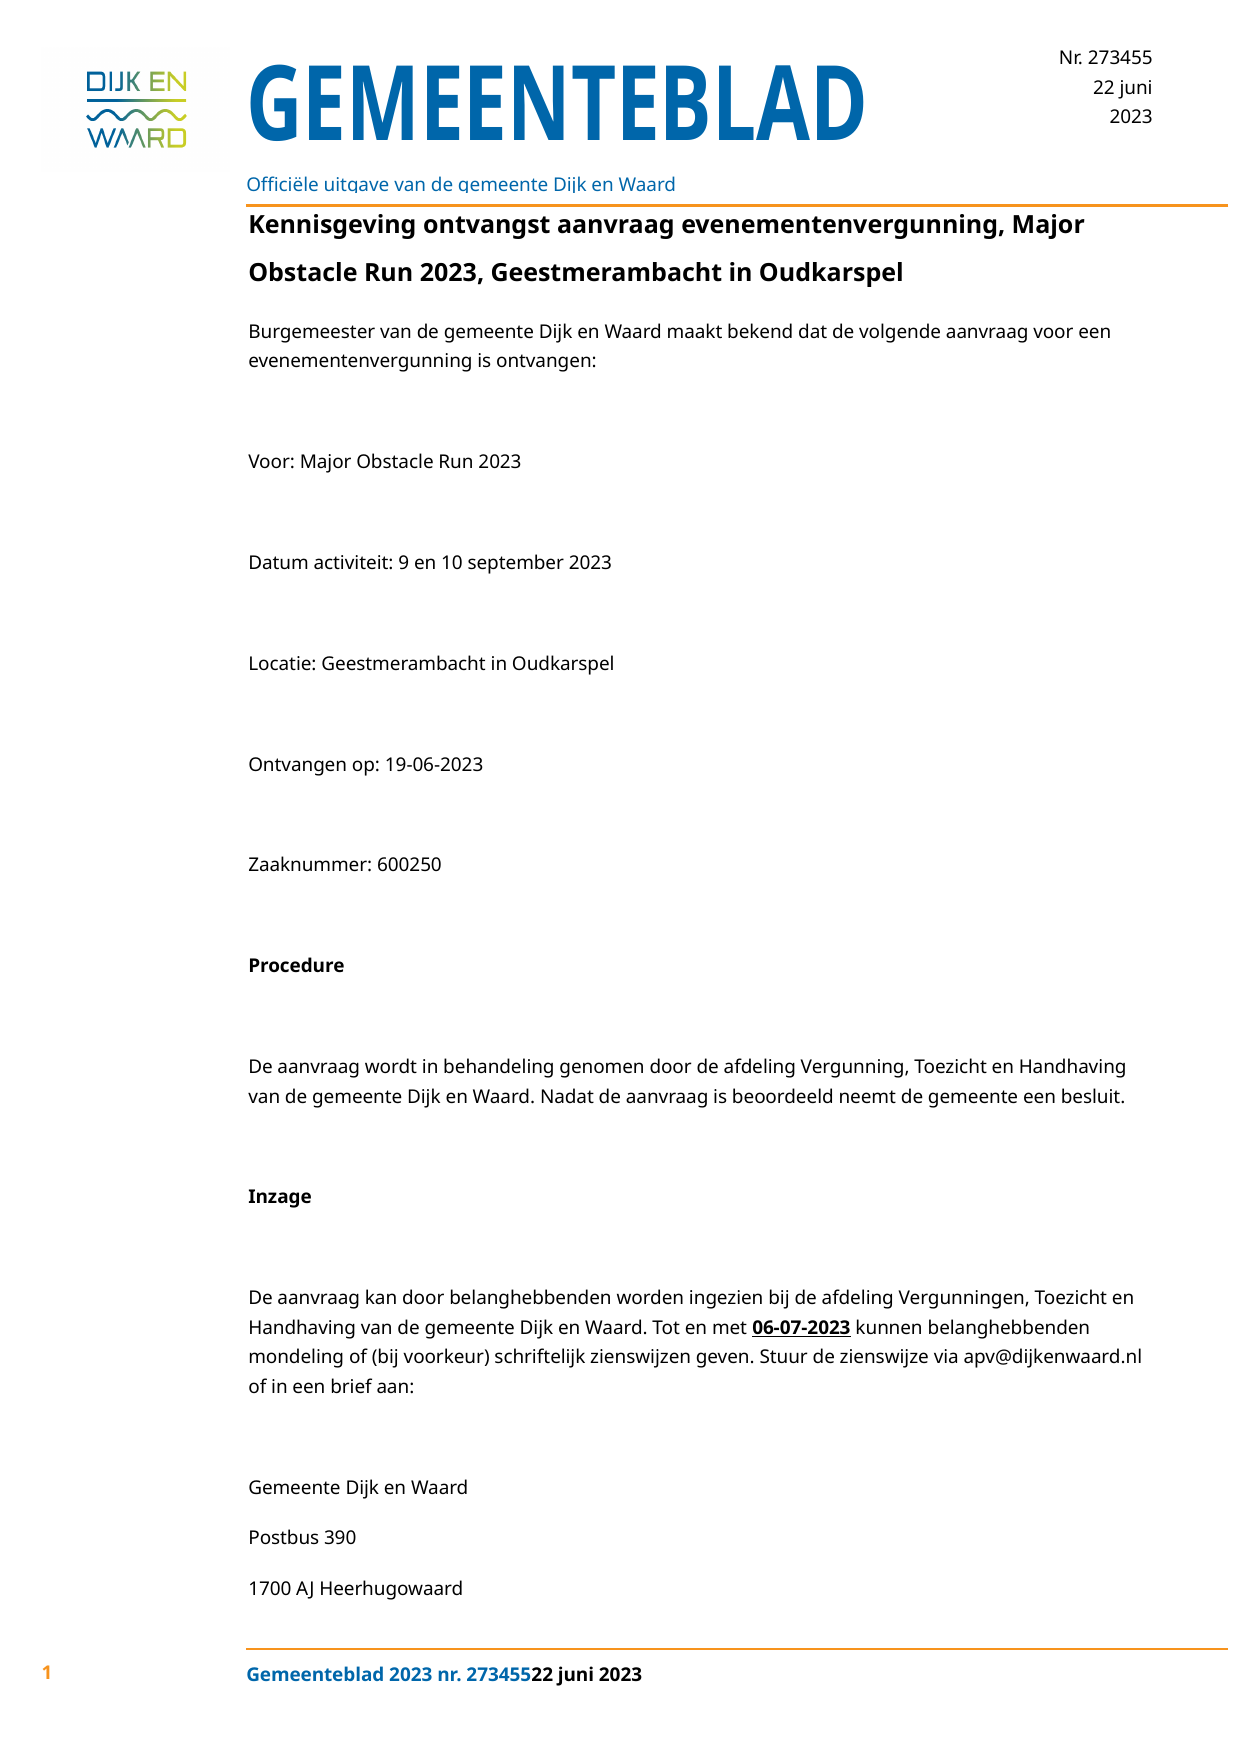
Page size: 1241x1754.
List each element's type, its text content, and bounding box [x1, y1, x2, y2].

text Inzage [248, 1184, 1152, 1209]
text Locatie: Geestmerambacht in Oudkarspel [248, 650, 1152, 676]
text De aanvraag kan door belanghebbenden worden ingezien bij de afdeling Vergunningen, Toezicht en Handhaving van de gemeente Dijk en Waard. Tot en met 06-07-2023 kunnen belanghebbenden mondeling of (bij voorkeur) schriftelijk zienswijzen geven. Stuur de zienswijze via apv@dijkenwaard.nl of in een brief aan: [248, 1284, 1152, 1399]
text Voor: Major Obstacle Run 2023 [248, 448, 1152, 474]
text Gemeente Dijk en Waard [248, 1474, 1152, 1500]
text Procedure [248, 952, 1152, 978]
text Ontvangen op: 19-06-2023 [248, 751, 1152, 777]
picture [41, 47, 231, 172]
text Burgemeester van de gemeente Dijk en Waard maakt bekend dat de volgende aanvraag voor een evenementenvergunning is ontvangen: [248, 318, 1152, 373]
text Datum activiteit: 9 en 10 september 2023 [248, 549, 1152, 575]
text Kennisgeving ontvangst aanvraag evenementenvergunning, Major Obstacle Run 2023, Geestmerambacht in Oudkarspel [248, 207, 1152, 288]
text De aanvraag wordt in behandeling genomen door de afdeling Vergunning, Toezicht en Handhaving van de gemeente Dijk en Waard. Nadat de aanvraag is beoordeeld neemt de gemeente een besluit. [248, 1053, 1152, 1109]
text 1700 AJ Heerhugowaard [248, 1575, 1152, 1601]
text Postbus 390 [248, 1524, 1152, 1550]
text Zaaknummer: 600250 [248, 852, 1152, 877]
